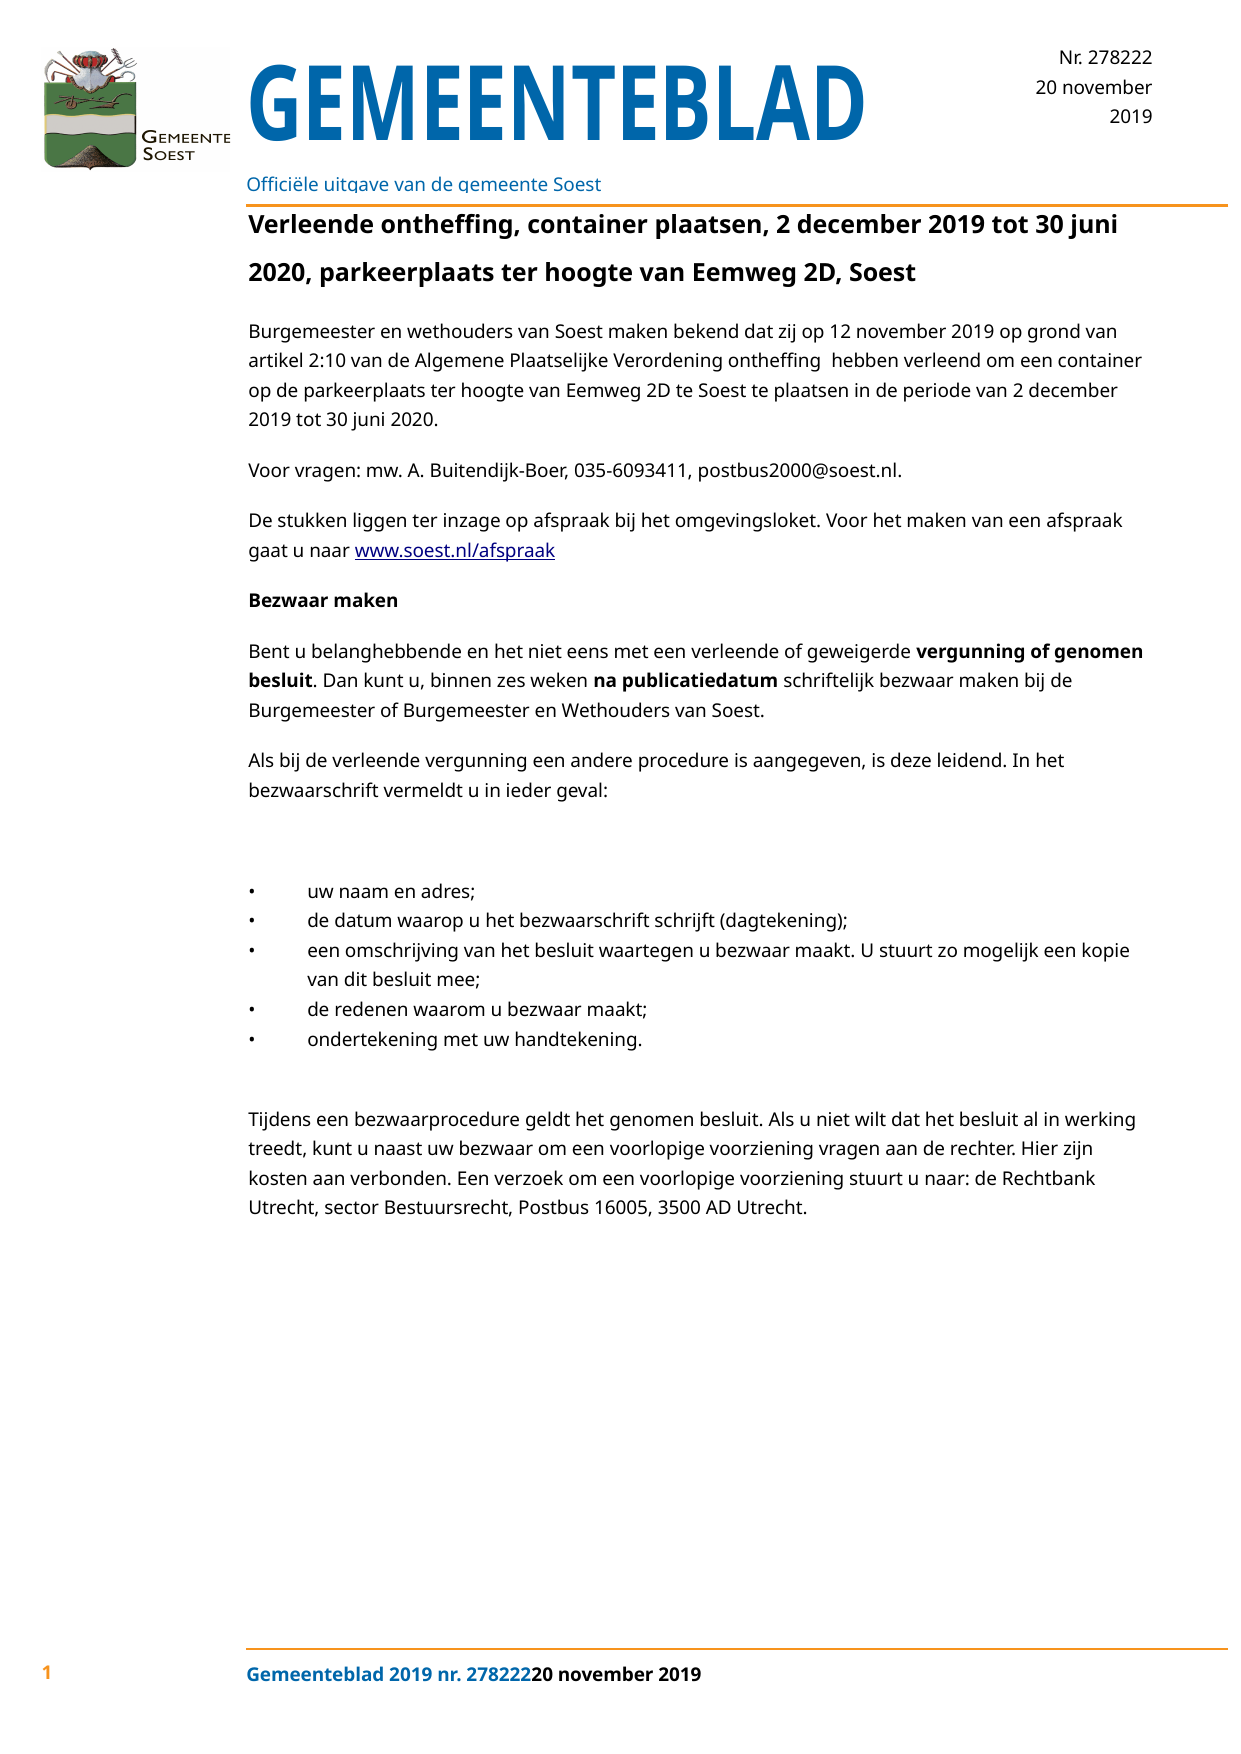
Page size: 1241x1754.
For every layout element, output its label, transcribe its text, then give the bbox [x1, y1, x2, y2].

list ondertekening met uw handtekening. [248, 1026, 1152, 1052]
text Burgemeester en wethouders van Soest maken bekend dat zij op 12 november 2019 op grond van artikel 2:10 van de Algemene Plaatselijke Verordening ontheffing hebben verleend om een container op de parkeerplaats ter hoogte van Eemweg 2D te Soest te plaatsen in de periode van 2 december 2019 tot 30 juni 2020. [248, 318, 1152, 432]
list de datum waarop u het bezwaarschrift schrijft (dagtekening); [248, 907, 1152, 933]
list een omschrijving van het besluit waartegen u bezwaar maakt. U stuurt zo mogelijk een kopie van dit besluit mee; [248, 937, 1152, 992]
list uw naam en adres; [248, 878, 1152, 904]
text Bent u belanghebbende en het niet eens met een verleende of geweigerde vergunning of genomen besluit. Dan kunt u, binnen zes weken na publicatiedatum schriftelijk bezwaar maken bij de Burgemeester of Burgemeester en Wethouders van Soest. [248, 638, 1152, 723]
list de redenen waarom u bezwaar maakt; [248, 996, 1152, 1022]
text Voor vragen: mw. A. Buitendijk-Boer, 035-6093411, postbus2000@soest.nl. [248, 457, 1152, 483]
text Verleende ontheffing, container plaatsen, 2 december 2019 tot 30 juni 2020, parkeerplaats ter hoogte van Eemweg 2D, Soest [248, 207, 1152, 288]
text Tijdens een bezwaarprocedure geldt het genomen besluit. Als u niet wilt dat het besluit al in werking treedt, kunt u naast uw bezwaar om een voorlopige voorziening vragen aan de rechter. Hier zijn kosten aan verbonden. Een verzoek om een voorlopige voorziening stuurt u naar: de Rechtbank Utrecht, sector Bestuursrecht, Postbus 16005, 3500 AD Utrecht. [248, 1106, 1152, 1220]
picture [41, 47, 231, 172]
text Bezwaar maken [248, 587, 1152, 613]
text De stukken liggen ter inzage op afspraak bij het omgevingsloket. Voor het maken van een afspraak gaat u naar www.soest.nl/afspraak [248, 507, 1152, 563]
text Als bij de verleende vergunning een andere procedure is aangegeven, is deze leidend. In het bezwaarschrift vermeldt u in ieder geval: [248, 747, 1152, 803]
